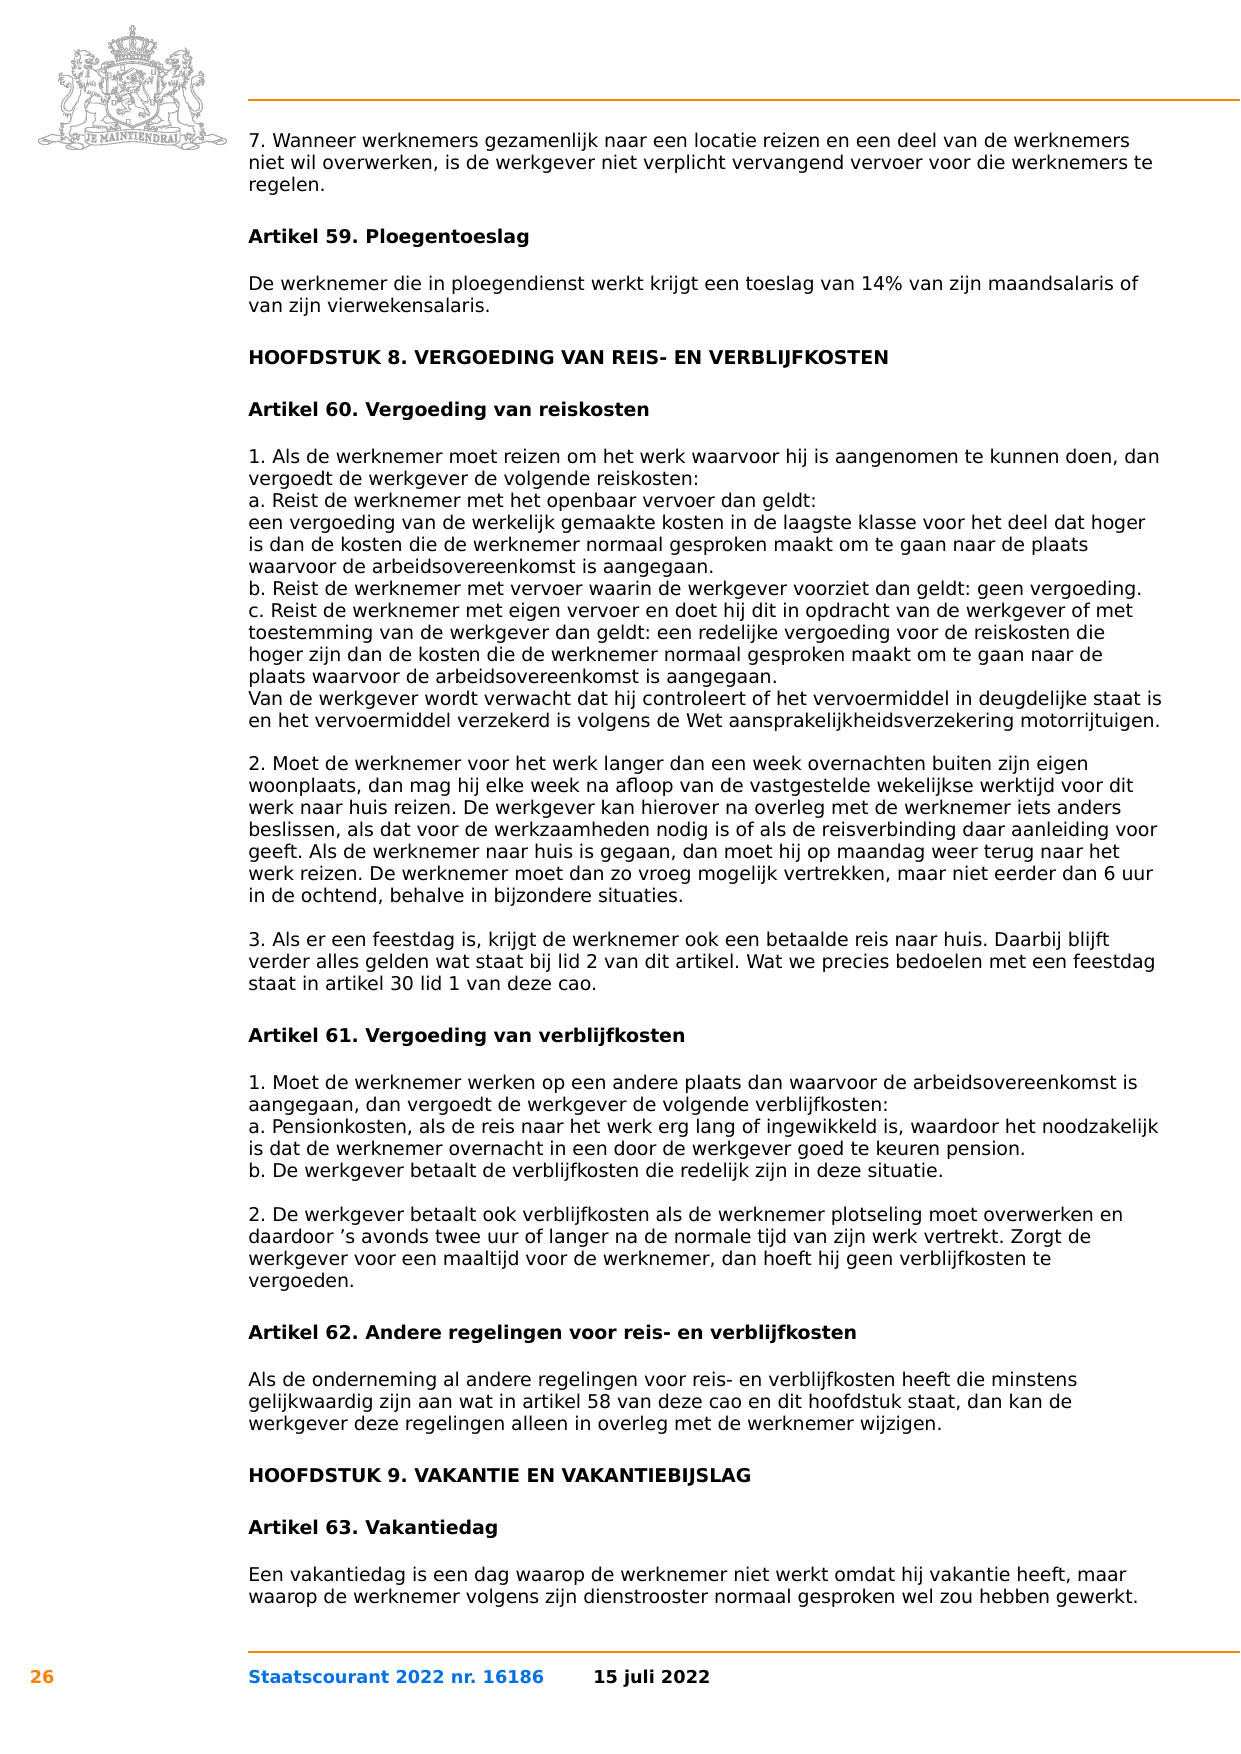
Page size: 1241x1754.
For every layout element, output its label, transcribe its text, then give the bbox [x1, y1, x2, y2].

text 1. Als de werknemer moet reizen om het werk waarvoor hij is aangenomen te kunnen doen, dan vergoedt de werkgever de volgende reiskosten: [248, 446, 1163, 490]
text een vergoeding van de werkelijk gemaakte kosten in de laagste klasse voor het deel dat hoger is dan de kosten die de werknemer normaal gesproken maakt om te gaan naar de plaats waarvoor de arbeidsovereenkomst is aangegaan. [248, 512, 1163, 578]
subtitle HOOFDSTUK 8. VERGOEDING VAN REIS- EN VERBLIJFKOSTEN [248, 347, 1163, 369]
subtitle Artikel 63. Vakantiedag [248, 1517, 1163, 1538]
text 2. Moet de werknemer voor het werk langer dan een week overnachten buiten zijn eigen woonplaats, dan mag hij elke week na afloop van de vastgestelde wekelijkse werktijd voor dit werk naar huis reizen. De werkgever kan hierover na overleg met de werknemer iets anders beslissen, als dat voor de werkzaamheden nodig is of als de reisverbinding daar aanleiding voor geeft. Als de werknemer naar huis is gegaan, dan moet hij op maandag weer terug naar het werk reizen. De werknemer moet dan zo vroeg mogelijk vertrekken, maar niet eerder dan 6 uur in de ochtend, behalve in bijzondere situaties. [248, 753, 1163, 907]
text De werknemer die in ploegendienst werkt krijgt een toeslag van 14% van zijn maandsalaris of van zijn vierwekensalaris. [248, 273, 1163, 317]
text 3. Als er een feestdag is, krijgt de werknemer ook een betaalde reis naar huis. Daarbij blijft verder alles gelden wat staat bij lid 2 van dit artikel. Wat we precies bedoelen met een feestdag staat in artikel 30 lid 1 van deze cao. [248, 929, 1163, 995]
subtitle Artikel 60. Vergoeding van reiskosten [248, 399, 1163, 421]
subtitle Artikel 62. Andere regelingen voor reis- en verblijfkosten [248, 1322, 1163, 1344]
text Van de werkgever wordt verwacht dat hij controleert of het vervoermiddel in deugdelijke staat is en het vervoermiddel verzekerd is volgens de Wet aansprakelijkheidsverzekering motorrijtuigen. [248, 687, 1163, 731]
subtitle Artikel 59. Ploegentoeslag [248, 226, 1163, 248]
text c. Reist de werknemer met eigen vervoer en doet hij dit in opdracht van de werkgever of met toestemming van de werkgever dan geldt: een redelijke vergoeding voor de reiskosten die hoger zijn dan de kosten die de werknemer normaal gesproken maakt om te gaan naar de plaats waarvoor de arbeidsovereenkomst is aangegaan. [248, 599, 1163, 687]
text b. Reist de werknemer met vervoer waarin de werkgever voorziet dan geldt: geen vergoeding. [248, 578, 1163, 599]
text a. Reist de werknemer met het openbaar vervoer dan geldt: [248, 490, 1163, 512]
subtitle Artikel 61. Vergoeding van verblijfkosten [248, 1025, 1163, 1047]
text Een vakantiedag is een dag waarop de werknemer niet werkt omdat hij vakantie heeft, maar waarop de werknemer volgens zijn dienstrooster normaal gesproken wel zou hebben gewerkt. [248, 1563, 1163, 1607]
picture [38, 25, 227, 150]
subtitle HOOFDSTUK 9. VAKANTIE EN VAKANTIEBIJSLAG [248, 1464, 1163, 1487]
text Als de onderneming al andere regelingen voor reis- en verblijfkosten heeft die minstens gelijkwaardig zijn aan wat in artikel 58 van deze cao en dit hoofdstuk staat, dan kan de werkgever deze regelingen alleen in overleg met de werknemer wijzigen. [248, 1369, 1163, 1434]
text 2. De werkgever betaalt ook verblijfkosten als de werknemer plotseling moet overwerken en daardoor ’s avonds twee uur of langer na de normale tijd van zijn werk vertrekt. Zorgt de werkgever voor een maaltijd voor de werknemer, dan hoeft hij geen verblijfkosten te vergoeden. [248, 1204, 1163, 1292]
text 7. Wanneer werknemers gezamenlijk naar een locatie reizen en een deel van de werknemers niet wil overwerken, is de werkgever niet verplicht vervangend vervoer voor die werknemers te regelen. [248, 130, 1163, 196]
text 1. Moet de werknemer werken op een andere plaats dan waarvoor de arbeidsovereenkomst is aangegaan, dan vergoedt de werkgever de volgende verblijfkosten: [248, 1072, 1163, 1116]
text b. De werkgever betaalt de verblijfkosten die redelijk zijn in deze situatie. [248, 1160, 1163, 1182]
text a. Pensionkosten, als de reis naar het werk erg lang of ingewikkeld is, waardoor het noodzakelijk is dat de werknemer overnacht in een door de werkgever goed te keuren pension. [248, 1116, 1163, 1160]
